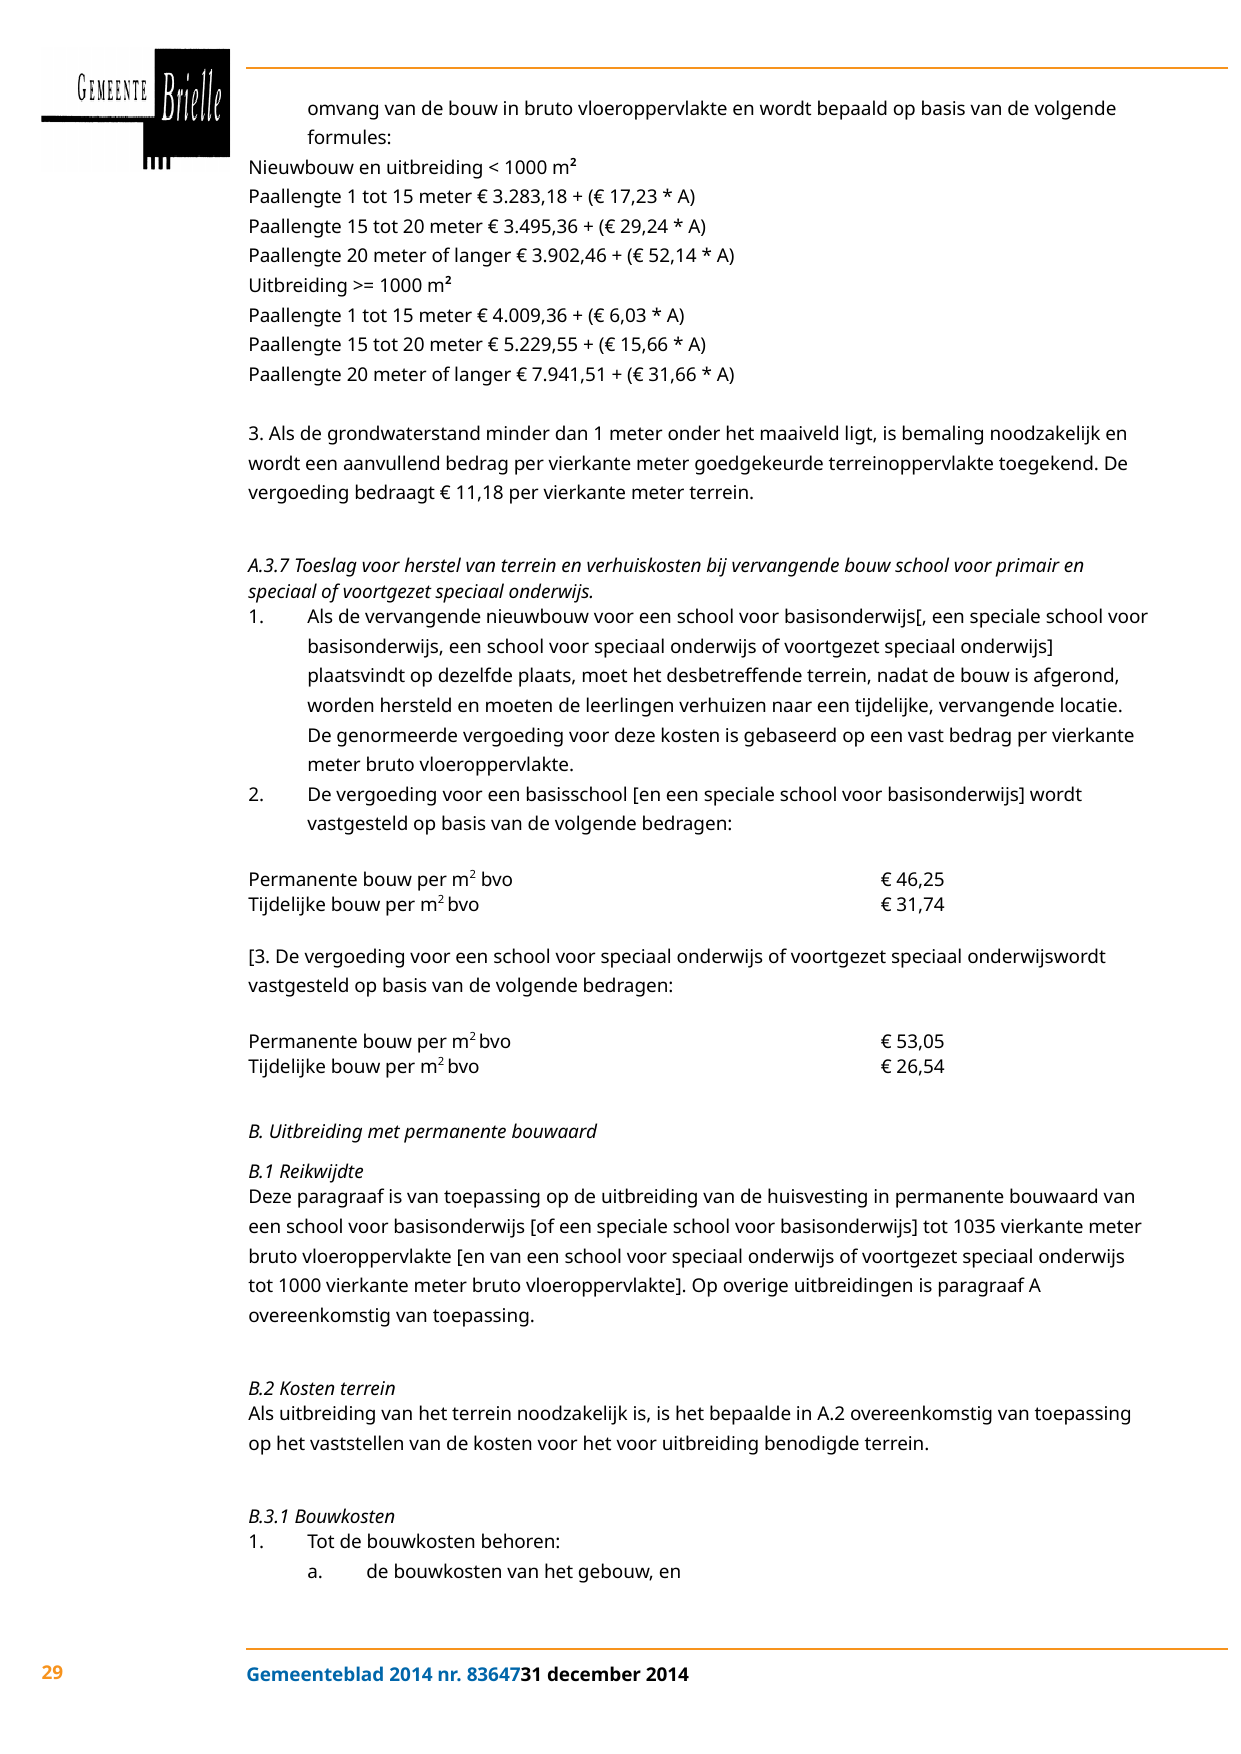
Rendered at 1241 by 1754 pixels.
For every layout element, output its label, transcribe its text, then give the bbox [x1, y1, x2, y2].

text Paallengte 15 tot 20 meter € 3.495,36 + (€ 29,24 * A) [248, 213, 1152, 239]
text Paallengte 1 tot 15 meter € 4.009,36 + (€ 6,03 * A) [248, 302, 1152, 328]
text Paallengte 20 meter of langer € 3.902,46 + (€ 52,14 * A) [248, 243, 1152, 268]
picture [41, 47, 231, 172]
table_cell € 26,54 [881, 1054, 1152, 1079]
list omvang van de bouw in bruto vloeroppervlakte en wordt bepaald op basis van de volgende formules: [248, 95, 1152, 150]
list Tot de bouwkosten behoren: [248, 1528, 1152, 1554]
table_cell € 31,74 [881, 892, 1152, 917]
text B.3.1 Bouwkosten [248, 1503, 1152, 1528]
table_header € 53,05 [881, 1028, 1152, 1054]
table_cell Tijdelijke bouw per m2 bvo [248, 1054, 881, 1079]
text Als uitbreiding van het terrein noodzakelijk is, is het bepaalde in A.2 overeenkomstig van toepassing op het vaststellen van de kosten voor het voor uitbreiding benodigde terrein. [248, 1401, 1152, 1456]
text Deze paragraaf is van toepassing op de uitbreiding van de huisvesting in permanente bouwaard van een school voor basisonderwijs [of een speciale school voor basisonderwijs] tot 1035 vierkante meter bruto vloeroppervlakte [en van een school voor speciaal onderwijs of voortgezet speciaal onderwijs tot 1000 vierkante meter bruto vloeroppervlakte]. Op overige uitbreidingen is paragraaf A overeenkomstig van toepassing. [248, 1184, 1152, 1328]
list Als de vervangende nieuwbouw voor een school voor basisonderwijs[, een speciale school voor basisonderwijs, een school voor speciaal onderwijs of voortgezet speciaal onderwijs] plaatsvindt op dezelfde plaats, moet het desbetreffende terrein, nadat de bouw is afgerond, worden hersteld en moeten de leerlingen verhuizen naar een tijdelijke, vervangende locatie. De genormeerde vergoeding voor deze kosten is gebaseerd op een vast bedrag per vierkante meter bruto vloeroppervlakte. [248, 603, 1152, 777]
text 3. Als de grondwaterstand minder dan 1 meter onder het maaiveld ligt, is bemaling noodzakelijk en wordt een aanvullend bedrag per vierkante meter goedgekeurde terreinoppervlakte toegekend. De vergoeding bedraagt € 11,18 per vierkante meter terrein. [248, 420, 1152, 505]
text B. Uitbreiding met permanente bouwaard [248, 1119, 1152, 1144]
text [3. De vergoeding voor een school voor speciaal onderwijs of voortgezet speciaal onderwijswordt vastgesteld op basis van de volgende bedragen: [248, 943, 1152, 998]
text Paallengte 15 tot 20 meter € 5.229,55 + (€ 15,66 * A) [248, 331, 1152, 357]
table_header Permanente bouw per m2 bvo [248, 1028, 881, 1054]
text Paallengte 20 meter of langer € 7.941,51 + (€ 31,66 * A) [248, 361, 1152, 387]
list de bouwkosten van het gebouw, en [307, 1558, 1152, 1584]
table_header € 46,25 [881, 866, 1152, 892]
list De vergoeding voor een basisschool [en een speciale school voor basisonderwijs] wordt vastgesteld op basis van de volgende bedragen: [248, 781, 1152, 836]
text A.3.7 Toeslag voor herstel van terrein en verhuiskosten bij vervangende bouw school voor primair en speciaal of voortgezet speciaal onderwijs. [248, 552, 1152, 603]
text Uitbreiding >= 1000 m2 [248, 272, 1152, 298]
text B.2 Kosten terrein [248, 1375, 1152, 1401]
table_header Permanente bouw per m2 bvo [248, 866, 881, 892]
text Paallengte 1 tot 15 meter € 3.283,18 + (€ 17,23 * A) [248, 183, 1152, 209]
text B.1 Reikwijdte [248, 1158, 1152, 1184]
table_cell Tijdelijke bouw per m2 bvo [248, 892, 881, 917]
text Nieuwbouw en uitbreiding < 1000 m2 [248, 154, 1152, 180]
